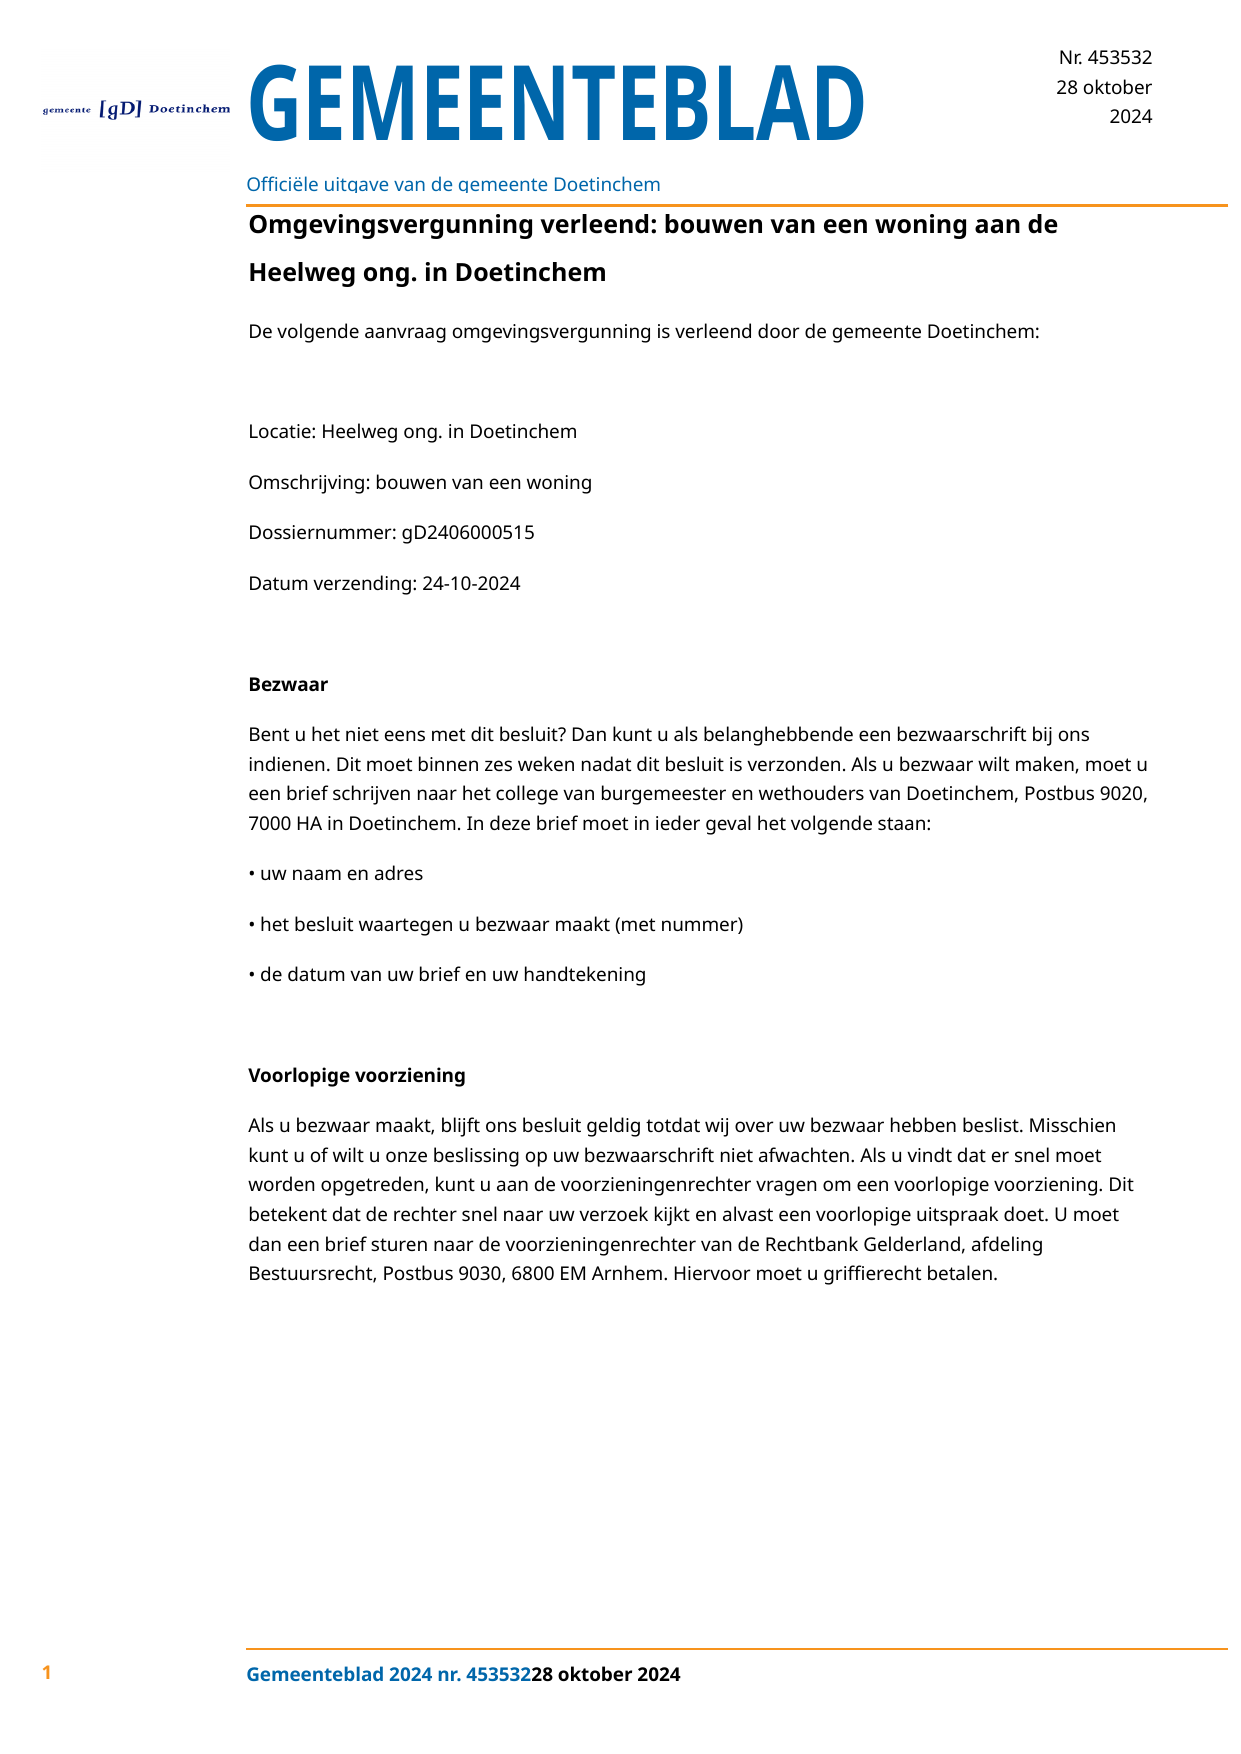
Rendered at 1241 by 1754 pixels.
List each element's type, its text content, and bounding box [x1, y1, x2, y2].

text Locatie: Heelweg ong. in Doetinchem [248, 419, 1152, 444]
text Bent u het niet eens met dit besluit? Dan kunt u als belanghebbende een bezwaarschrift bij ons indienen. Dit moet binnen zes weken nadat dit besluit is verzonden. Als u bezwaar wilt maken, moet u een brief schrijven naar het college van burgemeester en wethouders van Doetinchem, Postbus 9020, 7000 HA in Doetinchem. In deze brief moet in ieder geval het volgende staan: [248, 721, 1152, 836]
text Voorlopige voorziening [248, 1062, 1152, 1088]
text • uw naam en adres [248, 860, 1152, 886]
text Omgevingsvergunning verleend: bouwen van een woning aan de Heelweg ong. in Doetinchem [248, 207, 1152, 288]
text Omschrijving: bouwen van een woning [248, 469, 1152, 495]
text Dossiernummer: gD2406000515 [248, 519, 1152, 545]
text De volgende aanvraag omgevingsvergunning is verleend door de gemeente Doetinchem: [248, 318, 1152, 344]
text • de datum van uw brief en uw handtekening [248, 961, 1152, 987]
text Bezwaar [248, 671, 1152, 697]
text • het besluit waartegen u bezwaar maakt (met nummer) [248, 911, 1152, 937]
picture [41, 47, 231, 172]
text Als u bezwaar maakt, blijft ons besluit geldig totdat wij over uw bezwaar hebben beslist. Misschien kunt u of wilt u onze beslissing op uw bezwaarschrift niet afwachten. Als u vindt dat er snel moet worden opgetreden, kunt u aan de voorzieningenrechter vragen om een voorlopige voorziening. Dit betekent dat de rechter snel naar uw verzoek kijkt en alvast een voorlopige uitspraak doet. U moet dan een brief sturen naar de voorzieningenrechter van de Rechtbank Gelderland, afdeling Bestuursrecht, Postbus 9030, 6800 EM Arnhem. Hiervoor moet u griffierecht betalen. [248, 1112, 1152, 1286]
text Datum verzending: 24-10-2024 [248, 570, 1152, 596]
